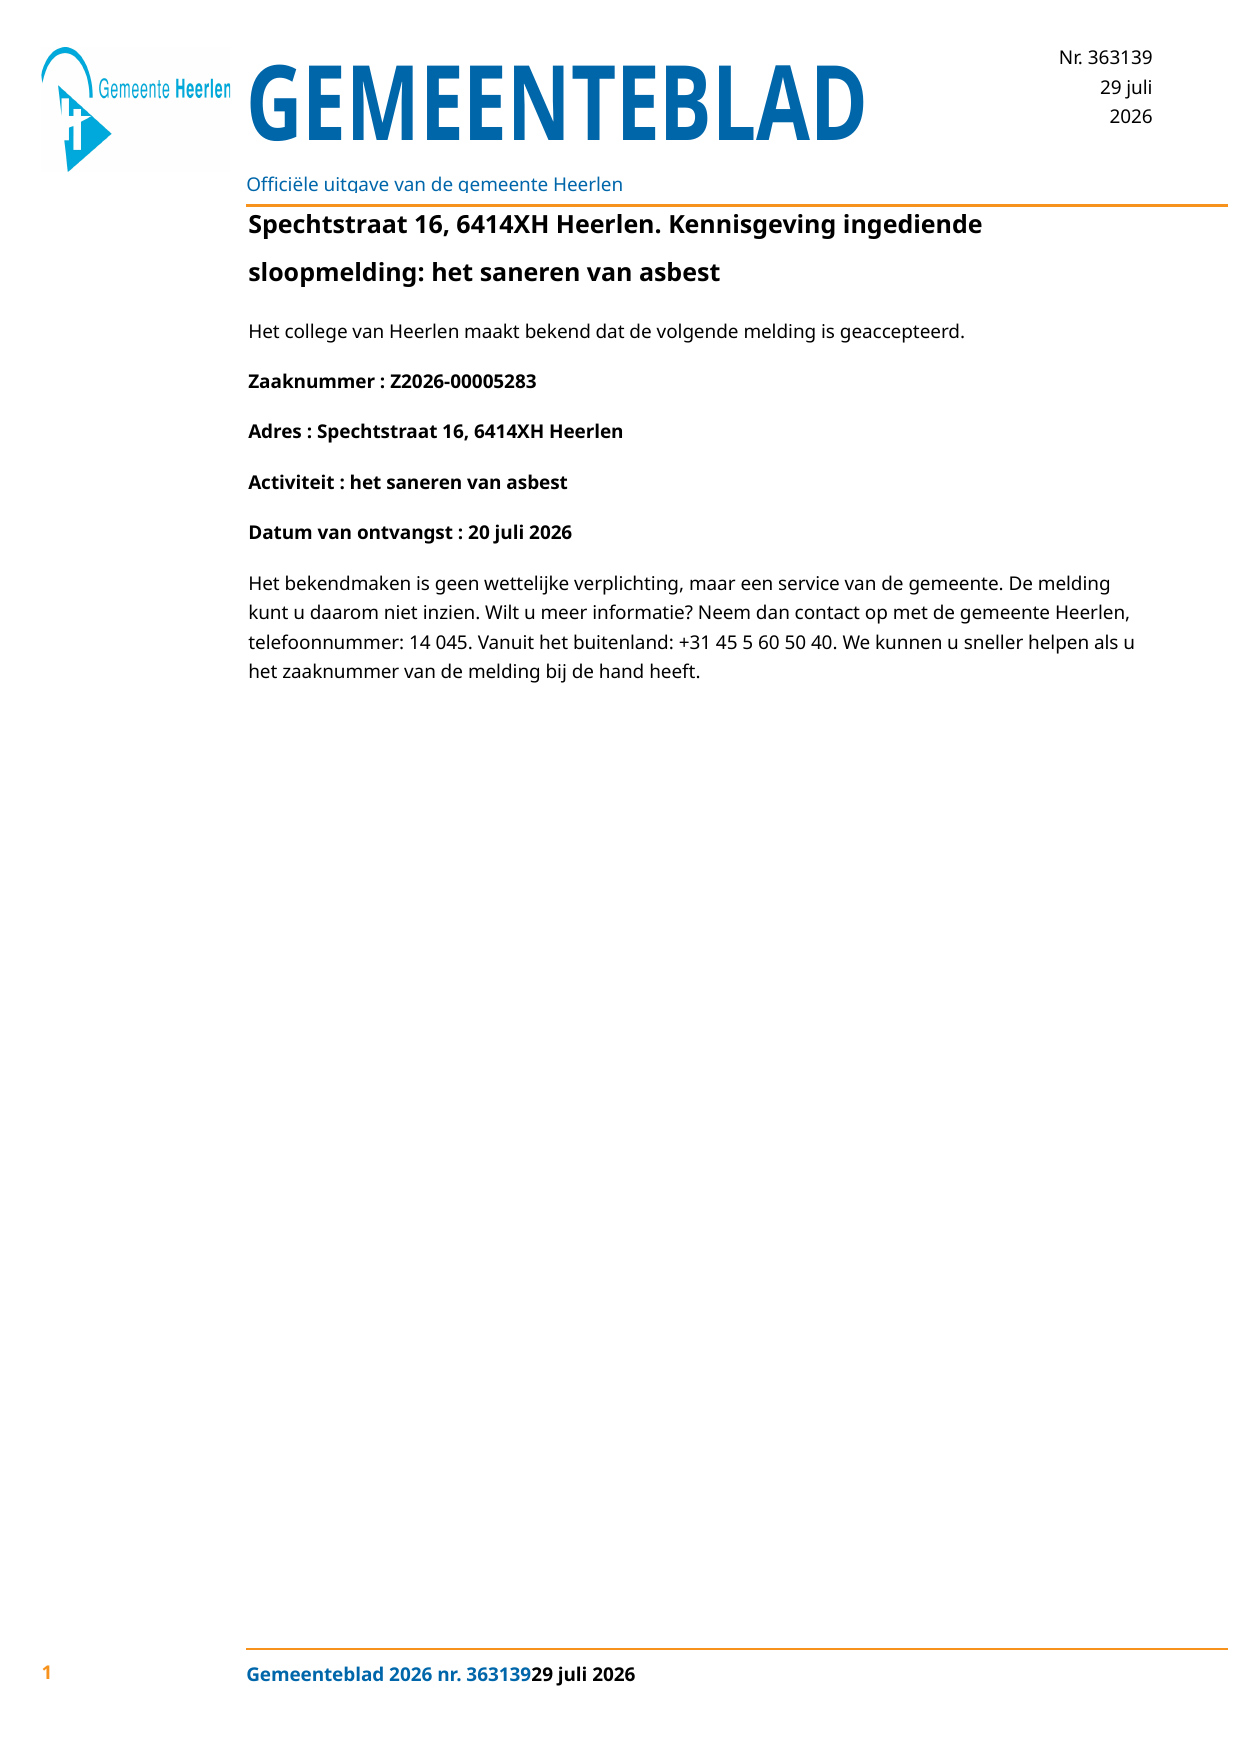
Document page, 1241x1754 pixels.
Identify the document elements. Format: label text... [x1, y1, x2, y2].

text Spechtstraat 16, 6414XH Heerlen. Kennisgeving ingediende sloopmelding: het saneren van asbest [248, 207, 1152, 288]
text Zaaknummer : Z2026-00005283 [248, 368, 1152, 394]
text Activiteit : het saneren van asbest [248, 469, 1152, 495]
text Adres : Spechtstraat 16, 6414XH Heerlen [248, 419, 1152, 444]
picture [41, 47, 231, 172]
text Het bekendmaken is geen wettelijke verplichting, maar een service van de gemeente. De melding kunt u daarom niet inzien. Wilt u meer informatie? Neem dan contact op met de gemeente Heerlen, telefoonnummer: 14 045. Vanuit het buitenland: +31 45 5 60 50 40. We kunnen u sneller helpen als u het zaaknummer van de melding bij de hand heeft. [248, 570, 1152, 684]
picture [41, 47, 59, 70]
text Het college van Heerlen maakt bekend dat de volgende melding is geaccepteerd. [248, 318, 1152, 344]
text Datum van ontvangst : 20 juli 2026 [248, 519, 1152, 545]
